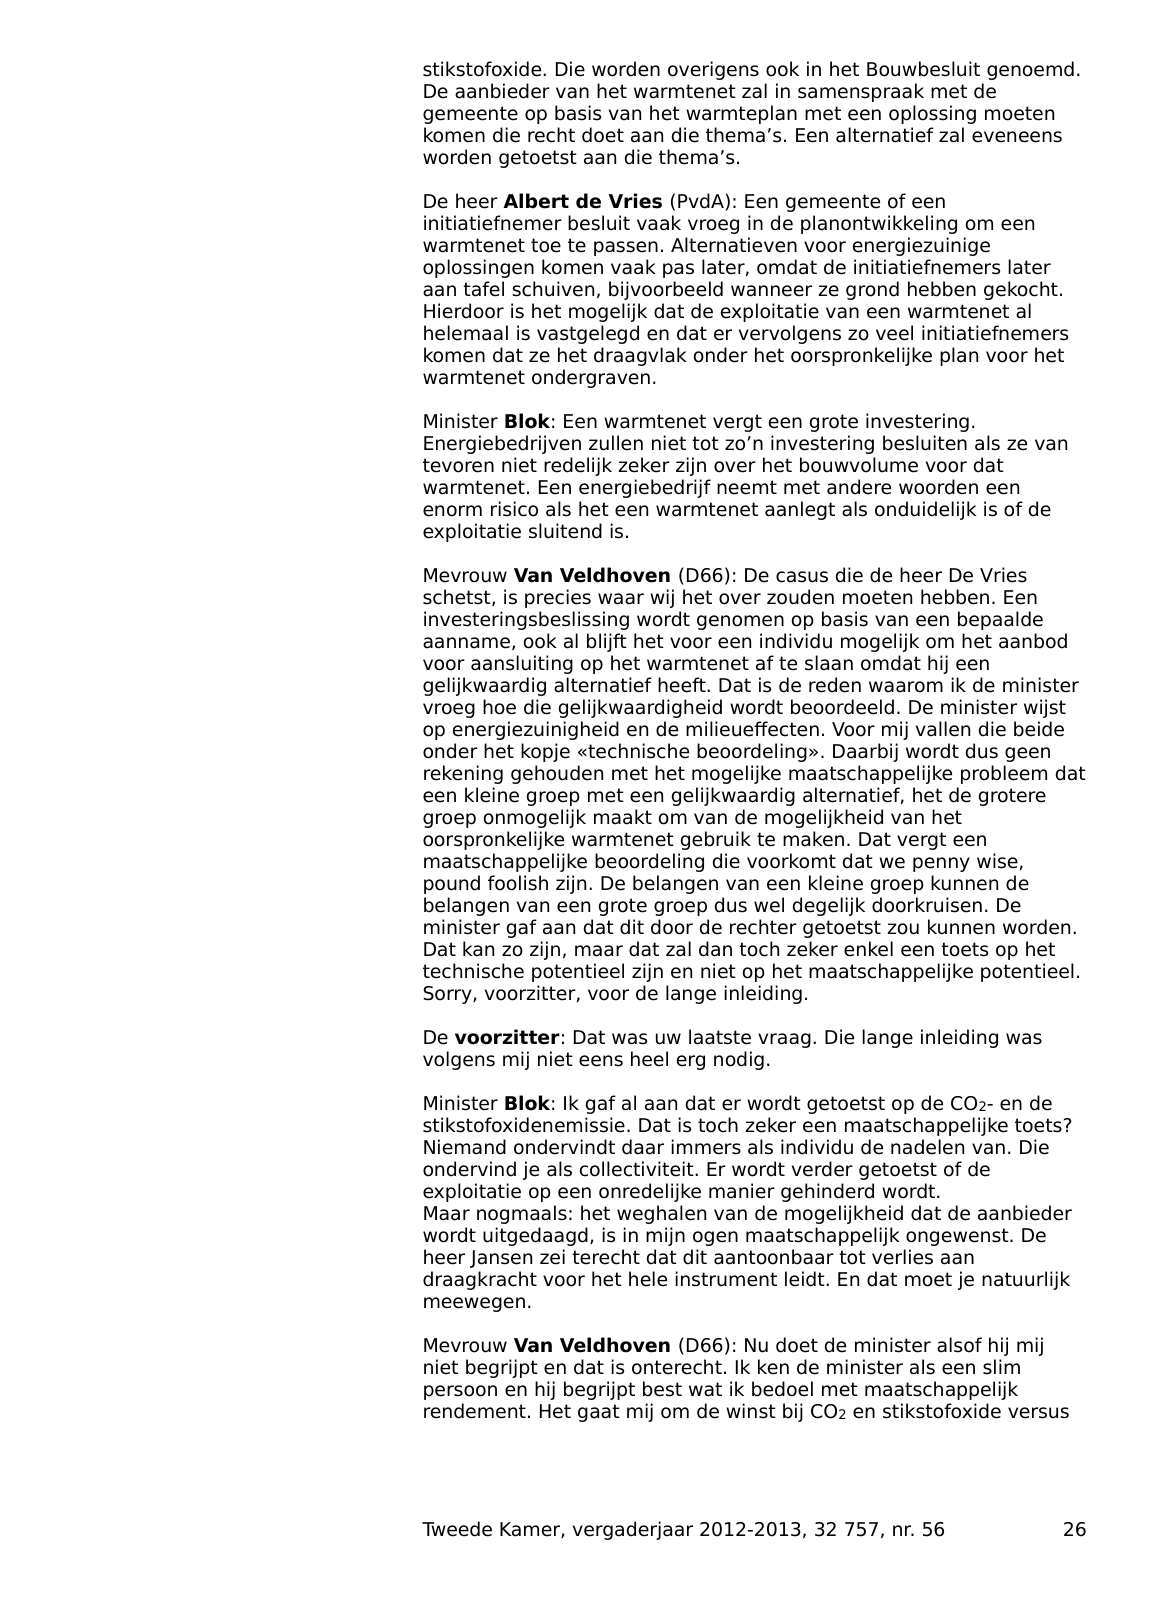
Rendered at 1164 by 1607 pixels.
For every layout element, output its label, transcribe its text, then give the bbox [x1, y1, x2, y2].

text Mevrouw Van Veldhoven (D66): Nu doet de minister alsof hij mij niet begrijpt en dat is onterecht. Ik ken de minister als een slim persoon en hij begrijpt best wat ik bedoel met maatschappelijk rendement. Het gaat mij om de winst bij CO2 en stikstofoxide versus [422, 1335, 1087, 1423]
text Mevrouw Van Veldhoven (D66): De casus die de heer De Vries schetst, is precies waar wij het over zouden moeten hebben. Een investeringsbeslissing wordt genomen op basis van een bepaalde aanname, ook al blijft het voor een individu mogelijk om het aanbod voor aansluiting op het warmtenet af te slaan omdat hij een gelijkwaardig alternatief heeft. Dat is de reden waarom ik de minister vroeg hoe die gelijkwaardigheid wordt beoordeeld. De minister wijst op energiezuinigheid en de milieueffecten. Voor mij vallen die beide onder het kopje «technische beoordeling». Daarbij wordt dus geen rekening gehouden met het mogelijke maatschappelijke probleem dat een kleine groep met een gelijkwaardig alternatief, het de grotere groep onmogelijk maakt om van de mogelijkheid van het oorspronkelijke warmtenet gebruik te maken. Dat vergt een maatschappelijke beoordeling die voorkomt dat we penny wise, pound foolish zijn. De belangen van een kleine groep kunnen de belangen van een grote groep dus wel degelijk doorkruisen. De minister gaf aan dat dit door de rechter getoetst zou kunnen worden. Dat kan zo zijn, maar dat zal dan toch zeker enkel een toets op het technische potentieel zijn en niet op het maatschappelijke potentieel. [422, 565, 1087, 983]
text Minister Blok: Een warmtenet vergt een grote investering. Energiebedrijven zullen niet tot zo’n investering besluiten als ze van tevoren niet redelijk zeker zijn over het bouwvolume voor dat warmtenet. Een energiebedrijf neemt met andere woorden een enorm risico als het een warmtenet aanlegt als onduidelijk is of de exploitatie sluitend is. [422, 411, 1087, 543]
text De heer Albert de Vries (PvdA): Een gemeente of een initiatiefnemer besluit vaak vroeg in de planontwikkeling om een warmtenet toe te passen. Alternatieven voor energiezuinige oplossingen komen vaak pas later, omdat de initiatiefnemers later aan tafel schuiven, bijvoorbeeld wanneer ze grond hebben gekocht. Hierdoor is het mogelijk dat de exploitatie van een warmtenet al helemaal is vastgelegd en dat er vervolgens zo veel initiatiefnemers komen dat ze het draagvlak onder het oorspronkelijke plan voor het warmtenet ondergraven. [422, 191, 1087, 389]
text De voorzitter: Dat was uw laatste vraag. Die lange inleiding was volgens mij niet eens heel erg nodig. [422, 1027, 1087, 1071]
text Sorry, voorzitter, voor de lange inleiding. [422, 983, 1087, 1005]
text Maar nogmaals: het weghalen van de mogelijkheid dat de aanbieder wordt uitgedaagd, is in mijn ogen maatschappelijk ongewenst. De heer Jansen zei terecht dat dit aantoonbaar tot verlies aan draagkracht voor het hele instrument leidt. En dat moet je natuurlijk meewegen. [422, 1203, 1087, 1313]
text stikstofoxide. Die worden overigens ook in het Bouwbesluit genoemd. De aanbieder van het warmtenet zal in samenspraak met de gemeente op basis van het warmteplan met een oplossing moeten komen die recht doet aan die thema’s. Een alternatief zal eveneens worden getoetst aan die thema’s. [422, 59, 1087, 169]
text Minister Blok: Ik gaf al aan dat er wordt getoetst op de CO2- en de stikstofoxidenemissie. Dat is toch zeker een maatschappelijke toets? Niemand ondervindt daar immers als individu de nadelen van. Die ondervind je als collectiviteit. Er wordt verder getoetst of de exploitatie op een onredelijke manier gehinderd wordt. [422, 1093, 1087, 1203]
